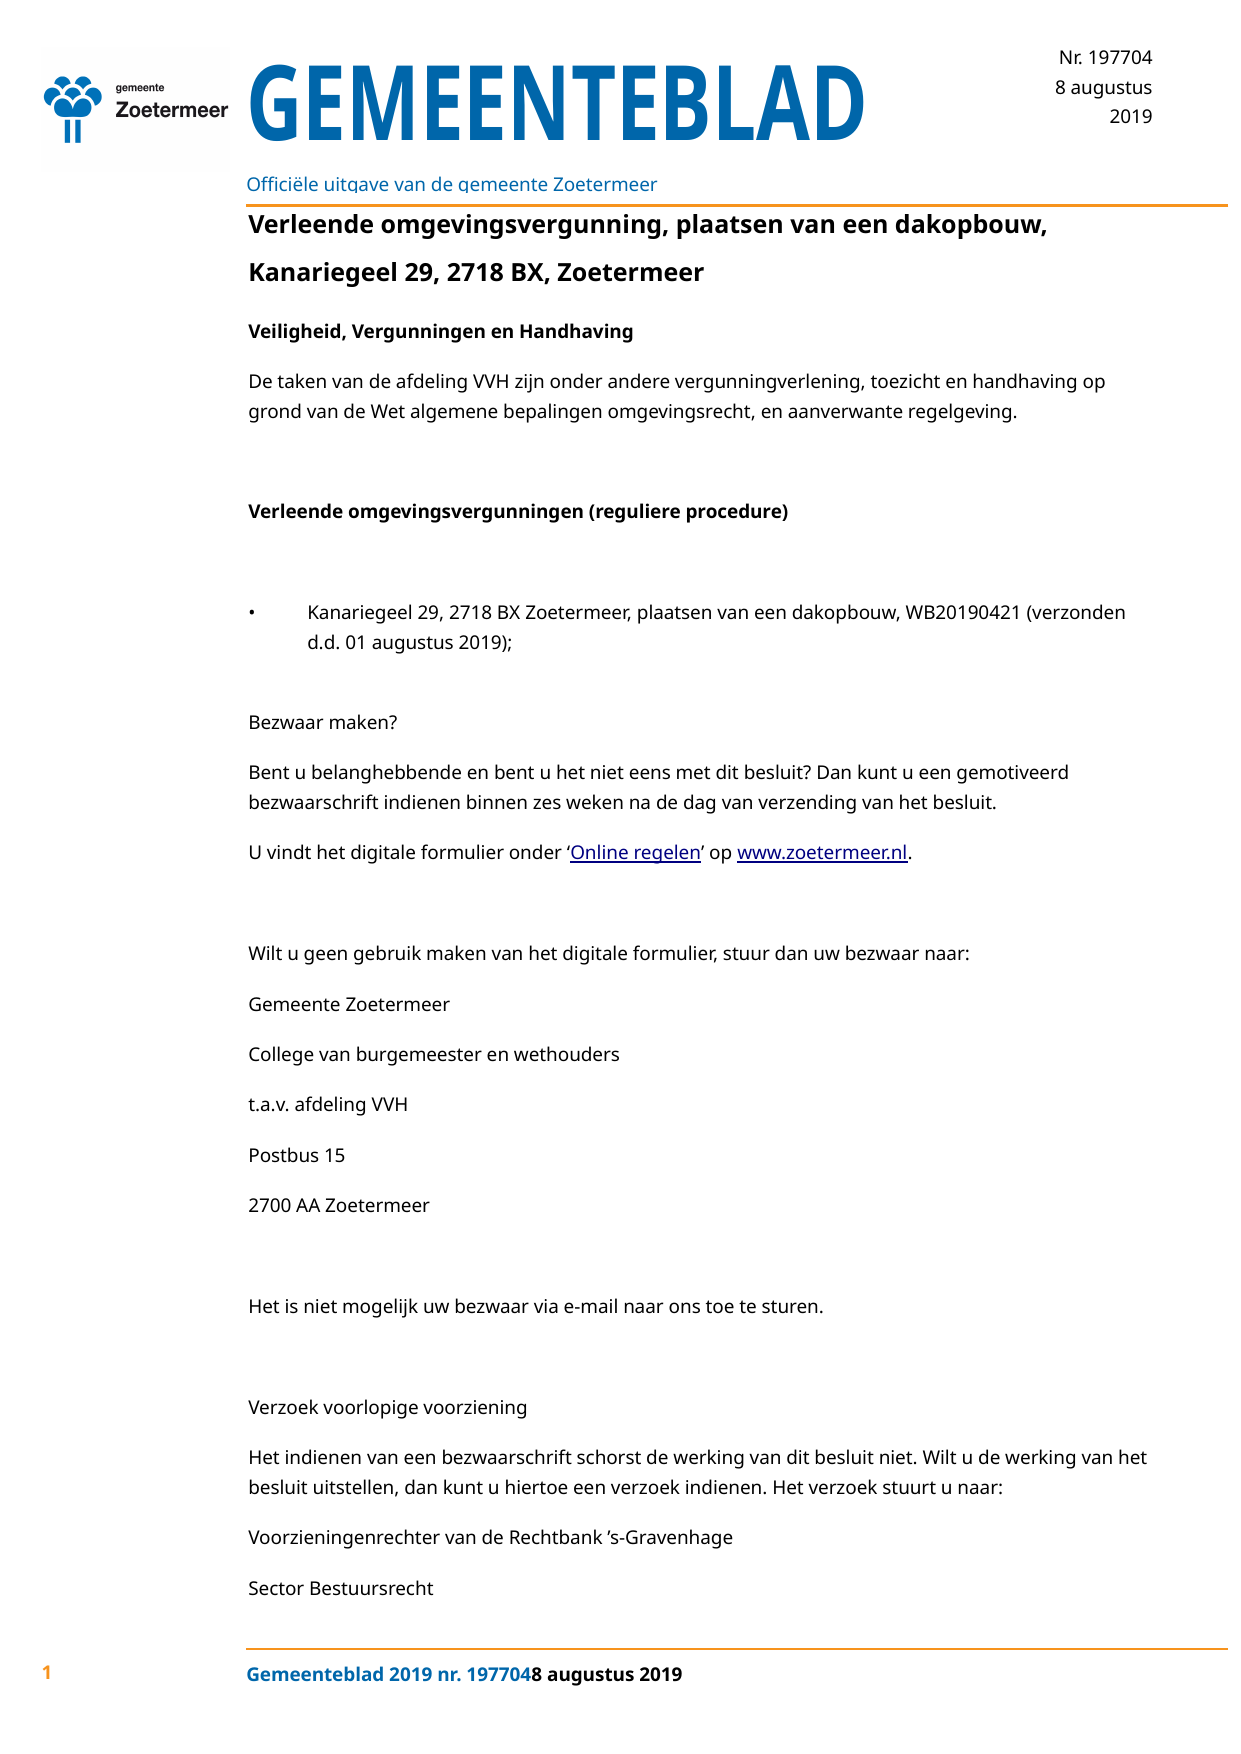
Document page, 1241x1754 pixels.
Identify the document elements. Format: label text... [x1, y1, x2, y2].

text Bent u belanghebbende en bent u het niet eens met dit besluit? Dan kunt u een gemotiveerd bezwaarschrift indienen binnen zes weken na de dag van verzending van het besluit. [248, 759, 1152, 815]
text College van burgemeester en wethouders [248, 1041, 1152, 1067]
text Bezwaar maken? [248, 709, 1152, 735]
text Veiligheid, Vergunningen en Handhaving [248, 318, 1152, 344]
picture [41, 47, 231, 172]
text De taken van de afdeling VVH zijn onder andere vergunningverlening, toezicht en handhaving op grond van de Wet algemene bepalingen omgevingsrecht, en aanverwante regelgeving. [248, 368, 1152, 424]
text Postbus 15 [248, 1142, 1152, 1168]
text Verleende omgevingsvergunning, plaatsen van een dakopbouw, Kanariegeel 29, 2718 BX, Zoetermeer [248, 207, 1152, 288]
text Voorzieningenrechter van de Rechtbank ’s-Gravenhage [248, 1524, 1152, 1550]
text Het indienen van een bezwaarschrift schorst de werking van dit besluit niet. Wilt u de werking van het besluit uitstellen, dan kunt u hiertoe een verzoek indienen. Het verzoek stuurt u naar: [248, 1444, 1152, 1500]
text Wilt u geen gebruik maken van het digitale formulier, stuur dan uw bezwaar naar: [248, 940, 1152, 966]
text Sector Bestuursrecht [248, 1575, 1152, 1601]
text Verleende omgevingsvergunningen (reguliere procedure) [248, 499, 1152, 524]
text Het is niet mogelijk uw bezwaar via e-mail naar ons toe te sturen. [248, 1293, 1152, 1319]
text t.a.v. afdeling VVH [248, 1092, 1152, 1117]
list Kanariegeel 29, 2718 BX Zoetermeer, plaatsen van een dakopbouw, WB20190421 (verzonden d.d. 01 augustus 2019); [248, 599, 1152, 655]
text Gemeente Zoetermeer [248, 991, 1152, 1017]
text Verzoek voorlopige voorziening [248, 1394, 1152, 1420]
text 2700 AA Zoetermeer [248, 1192, 1152, 1218]
text U vindt het digitale formulier onder ‘Online regelen’ op www.zoetermeer.nl. [248, 839, 1152, 865]
